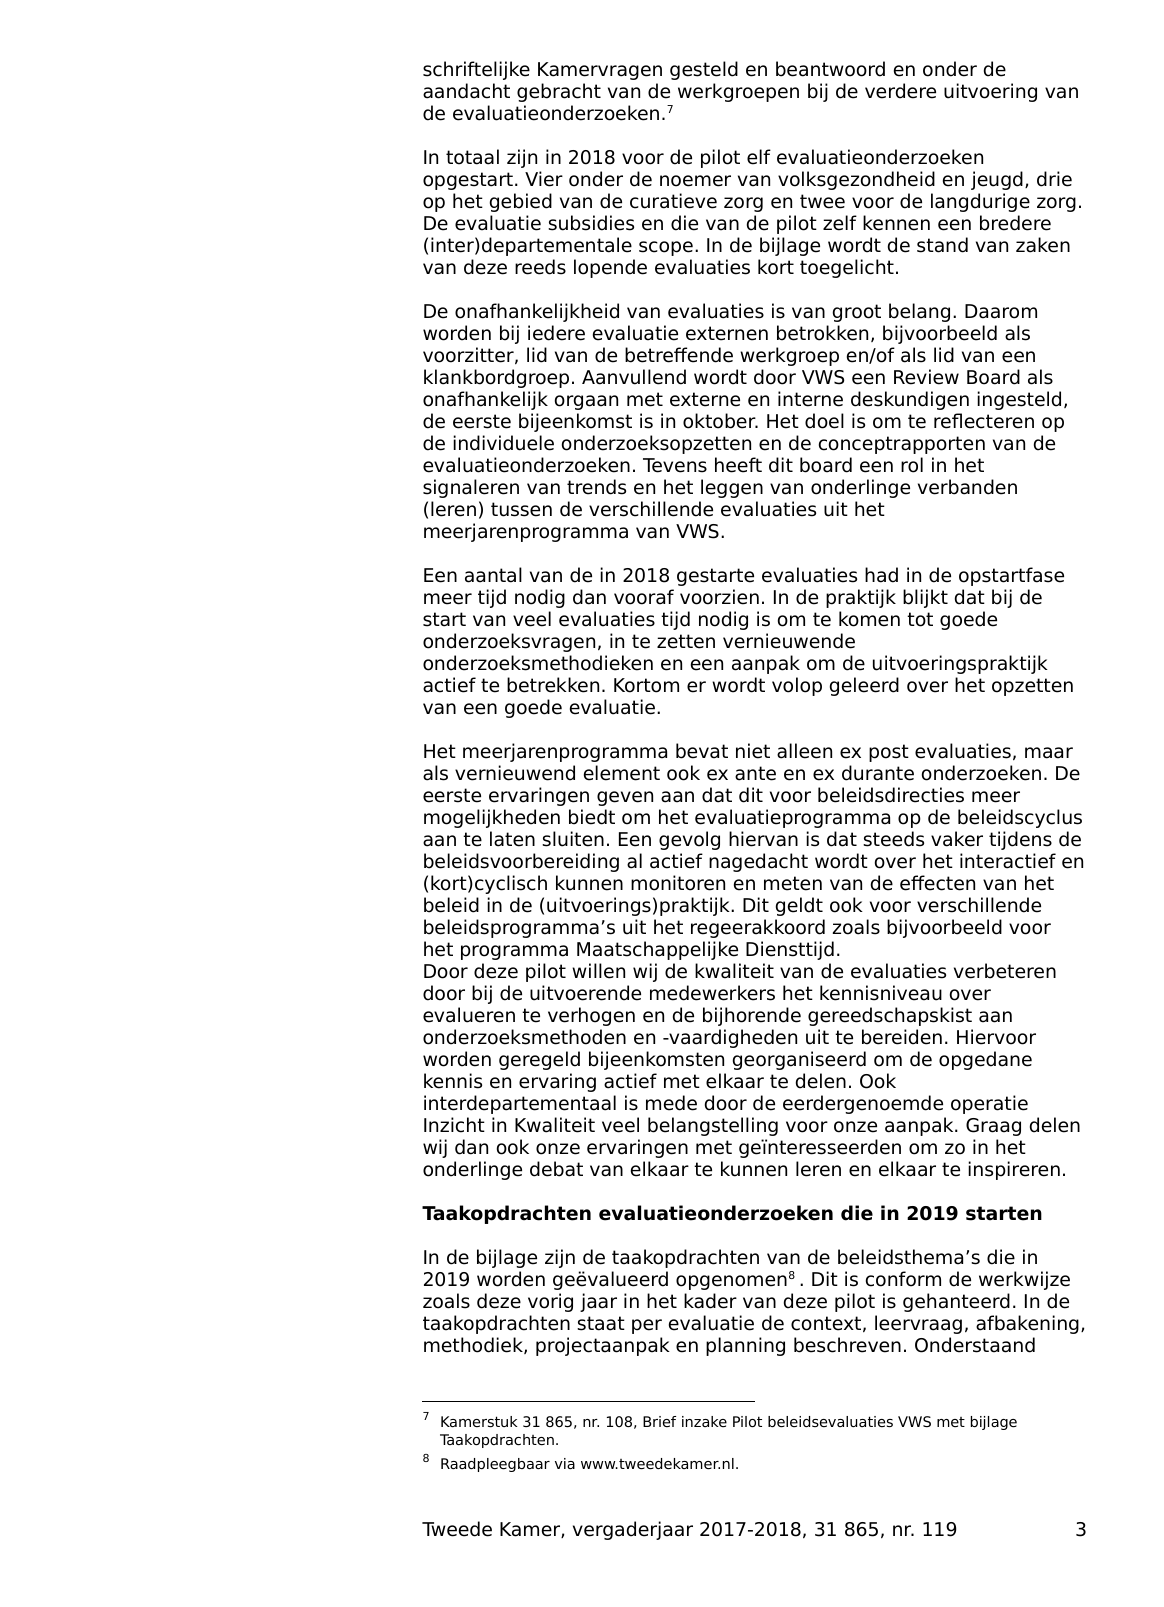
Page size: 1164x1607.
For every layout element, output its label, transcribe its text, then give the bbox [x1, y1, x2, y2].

text In de bijlage zijn de taakopdrachten van de beleidsthema’s die in 2019 worden geëvalueerd opgenomen. Dit is conform de werkwijze zoals deze vorig jaar in het kader van deze pilot is gehanteerd. In de taakopdrachten staat per evaluatie de context, leervraag, afbakening, methodiek, projectaanpak en planning beschreven. Onderstaand [422, 1247, 1087, 1357]
text Kamerstuk 31 865, nr. 108, Brief inzake Pilot beleidsevaluaties VWS met bijlage Taakopdrachten. [422, 1410, 1087, 1449]
text De onafhankelijkheid van evaluaties is van groot belang. Daarom worden bij iedere evaluatie externen betrokken, bijvoorbeeld als voorzitter, lid van de betreffende werkgroep en/of als lid van een klankbordgroep. Aanvullend wordt door VWS een Review Board als onafhankelijk orgaan met externe en interne deskundigen ingesteld, de eerste bijeenkomst is in oktober. Het doel is om te reflecteren op de individuele onderzoeksopzetten en de conceptrapporten van de evaluatieonderzoeken. Tevens heeft dit board een rol in het signaleren van trends en het leggen van onderlinge verbanden (leren) tussen de verschillende evaluaties uit het meerjarenprogramma van VWS. [422, 301, 1087, 543]
text Een aantal van de in 2018 gestarte evaluaties had in de opstartfase meer tijd nodig dan vooraf voorzien. In de praktijk blijkt dat bij de start van veel evaluaties tijd nodig is om te komen tot goede onderzoeksvragen, in te zetten vernieuwende onderzoeksmethodieken en een aanpak om de uitvoeringspraktijk actief te betrekken. Kortom er wordt volop geleerd over het opzetten van een goede evaluatie. [422, 565, 1087, 719]
text Raadpleegbaar via www.tweedekamer.nl. [422, 1452, 1087, 1474]
text schriftelijke Kamervragen gesteld en beantwoord en onder de aandacht gebracht van de werkgroepen bij de verdere uitvoering van de evaluatieonderzoeken. [422, 59, 1087, 125]
text Het meerjarenprogramma bevat niet alleen ex post evaluaties, maar als vernieuwend element ook ex ante en ex durante onderzoeken. De eerste ervaringen geven aan dat dit voor beleidsdirecties meer mogelijkheden biedt om het evaluatieprogramma op de beleidscyclus aan te laten sluiten. Een gevolg hiervan is dat steeds vaker tijdens de beleidsvoorbereiding al actief nagedacht wordt over het interactief en (kort)cyclisch kunnen monitoren en meten van de effecten van het beleid in de (uitvoerings)praktijk. Dit geldt ook voor verschillende beleidsprogramma’s uit het regeerakkoord zoals bijvoorbeeld voor het programma Maatschappelijke Diensttijd. [422, 741, 1087, 961]
text Door deze pilot willen wij de kwaliteit van de evaluaties verbeteren door bij de uitvoerende medewerkers het kennisniveau over evalueren te verhogen en de bijhorende gereedschapskist aan onderzoeksmethoden en -vaardigheden uit te bereiden. Hiervoor worden geregeld bijeenkomsten georganiseerd om de opgedane kennis en ervaring actief met elkaar te delen. Ook interdepartementaal is mede door de eerdergenoemde operatie Inzicht in Kwaliteit veel belangstelling voor onze aanpak. Graag delen wij dan ook onze ervaringen met geïnteresseerden om zo in het onderlinge debat van elkaar te kunnen leren en elkaar te inspireren. [422, 961, 1087, 1181]
text In totaal zijn in 2018 voor de pilot elf evaluatieonderzoeken opgestart. Vier onder de noemer van volksgezondheid en jeugd, drie op het gebied van de curatieve zorg en twee voor de langdurige zorg. De evaluatie subsidies en die van de pilot zelf kennen een bredere (inter)departementale scope. In de bijlage wordt de stand van zaken van deze reeds lopende evaluaties kort toegelicht. [422, 147, 1087, 279]
subtitle Taakopdrachten evaluatieonderzoeken die in 2019 starten [422, 1203, 1087, 1225]
